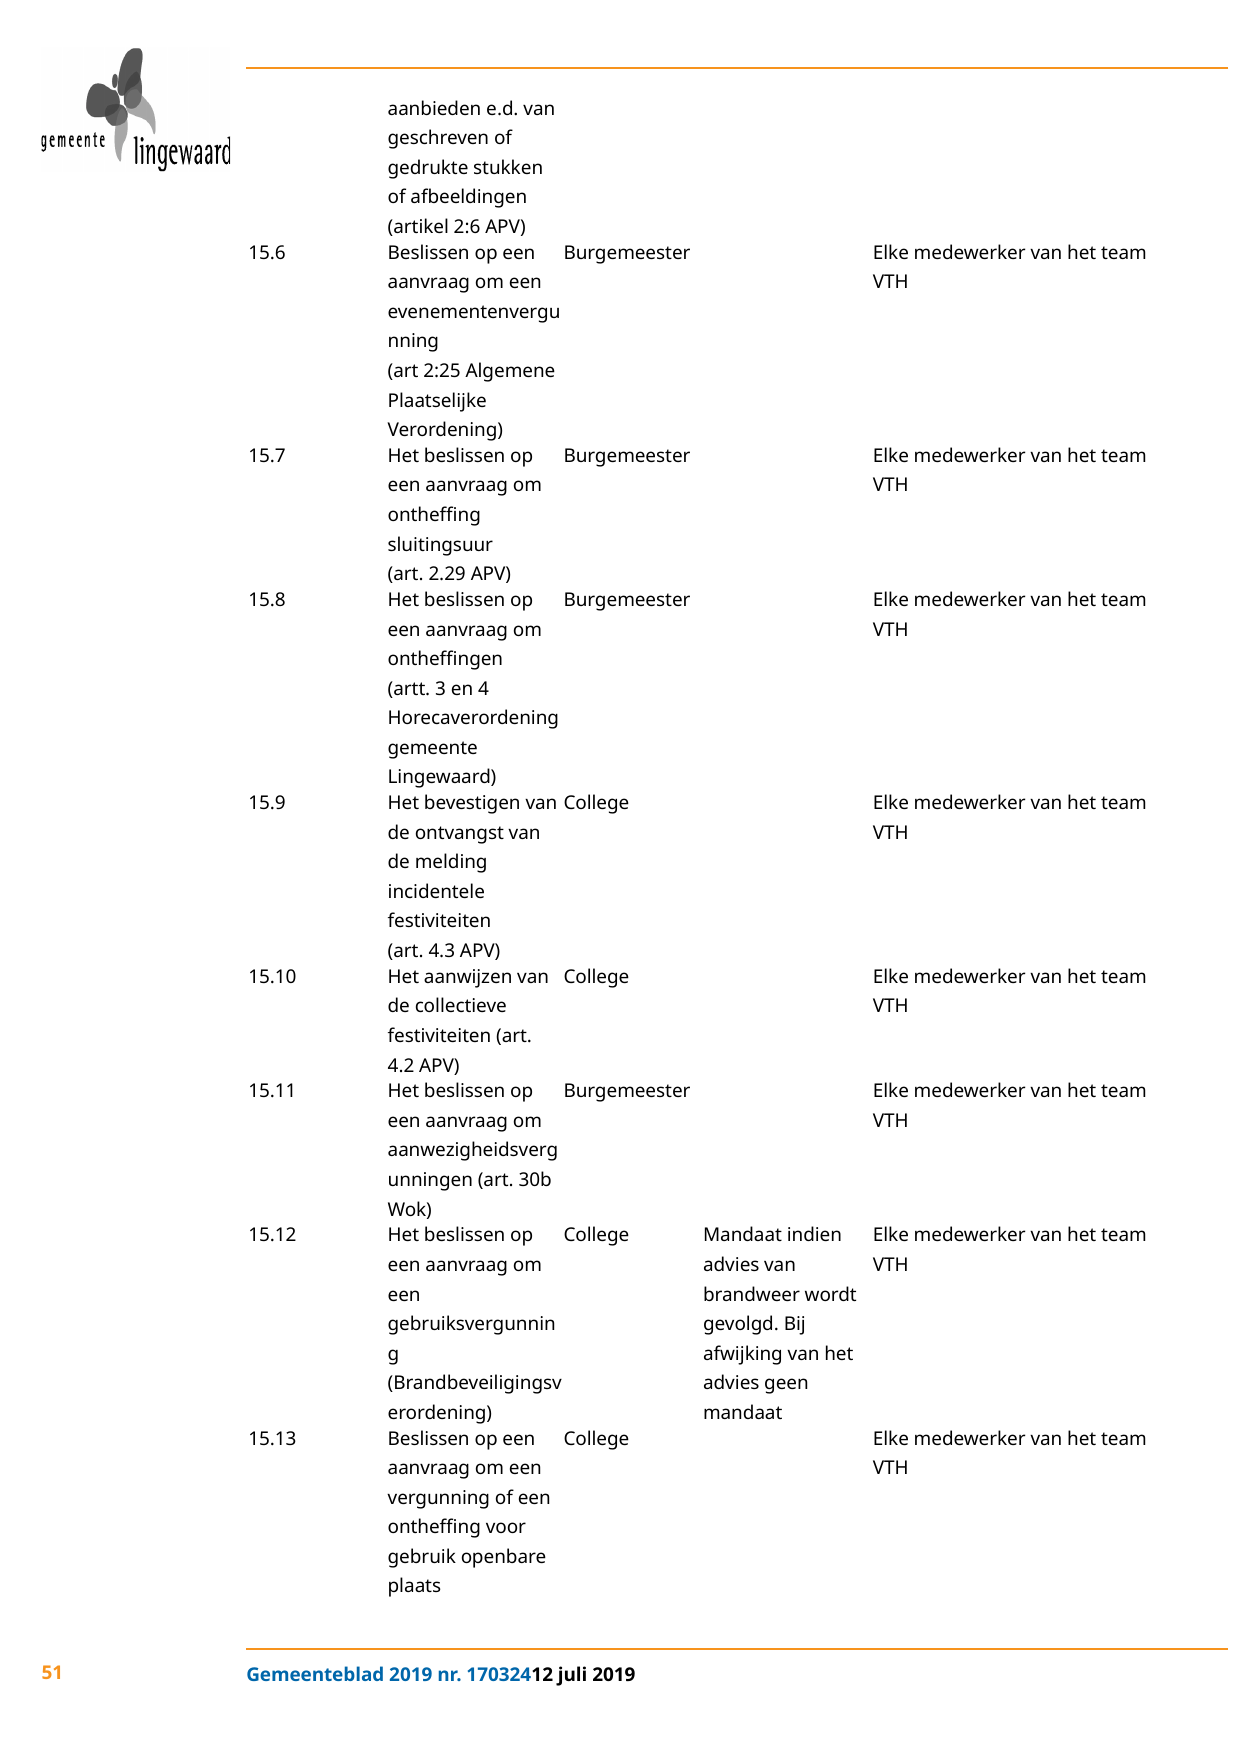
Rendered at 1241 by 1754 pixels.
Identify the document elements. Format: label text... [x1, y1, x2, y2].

table_cell [703, 95, 873, 239]
table_cell [703, 1078, 873, 1222]
table_cell [563, 95, 703, 239]
table_cell College [563, 963, 703, 1077]
table_cell Beslissen op een aanvraag om een vergunning of een ontheffing voor gebruik openbare plaats [388, 1425, 563, 1598]
table_cell 15.12 [248, 1222, 387, 1425]
table_cell Elke medewerker van het team VTH [873, 1425, 1152, 1598]
table_cell [703, 1425, 873, 1598]
table_cell Elke medewerker van het team VTH [873, 963, 1152, 1077]
table_cell Het aanwijzen van de collectieve festiviteiten (art. 4.2 APV) [388, 963, 563, 1077]
table_cell Elke medewerker van het team VTH [873, 239, 1152, 442]
table_cell College [563, 1425, 703, 1598]
table_cell Het beslissen op een aanvraag om aanwezigheidsvergunningen (art. 30b Wok) [388, 1078, 563, 1222]
table_cell Het beslissen op een aanvraag om ontheffingen (artt. 3 en 4 Horecaverordening gemeente Lingewaard) [388, 586, 563, 789]
picture [41, 47, 231, 172]
table_cell Het beslissen op een aanvraag om ontheffing sluitingsuur (art. 2.29 APV) [388, 442, 563, 586]
table_cell Elke medewerker van het team VTH [873, 586, 1152, 789]
table_cell [703, 239, 873, 442]
table_cell Burgemeester [563, 586, 703, 789]
table_cell [703, 442, 873, 586]
table_cell 15.8 [248, 586, 387, 789]
table_cell aanbieden e.d. van geschreven of gedrukte stukken of afbeeldingen (artikel 2:6 APV) [388, 95, 563, 239]
table_cell [248, 95, 387, 239]
table_cell [703, 586, 873, 789]
table_cell Elke medewerker van het team VTH [873, 442, 1152, 586]
table_cell [703, 963, 873, 1077]
table_cell Beslissen op een aanvraag om een evenementenvergunning (art 2:25 Algemene Plaatselijke Verordening) [388, 239, 563, 442]
table_cell [873, 95, 1152, 239]
table_cell Mandaat indien advies van brandweer wordt gevolgd. Bij afwijking van het advies geen mandaat [703, 1222, 873, 1425]
table_cell Elke medewerker van het team VTH [873, 789, 1152, 963]
table_cell 15.13 [248, 1425, 387, 1598]
table_cell 15.11 [248, 1078, 387, 1222]
table_cell Elke medewerker van het team VTH [873, 1222, 1152, 1425]
table_cell [703, 789, 873, 963]
table_cell Elke medewerker van het team VTH [873, 1078, 1152, 1222]
table_cell Het beslissen op een aanvraag om een gebruiksvergunning (Brandbeveiligingsverordening) [388, 1222, 563, 1425]
table_cell 15.7 [248, 442, 387, 586]
table_cell 15.6 [248, 239, 387, 442]
table_cell 15.9 [248, 789, 387, 963]
table_cell Burgemeester [563, 442, 703, 586]
table_cell College [563, 789, 703, 963]
table_cell Burgemeester [563, 1078, 703, 1222]
table_cell College [563, 1222, 703, 1425]
table_cell 15.10 [248, 963, 387, 1077]
table_cell Het bevestigen van de ontvangst van de melding incidentele festiviteiten (art. 4.3 APV) [388, 789, 563, 963]
table_cell Burgemeester [563, 239, 703, 442]
